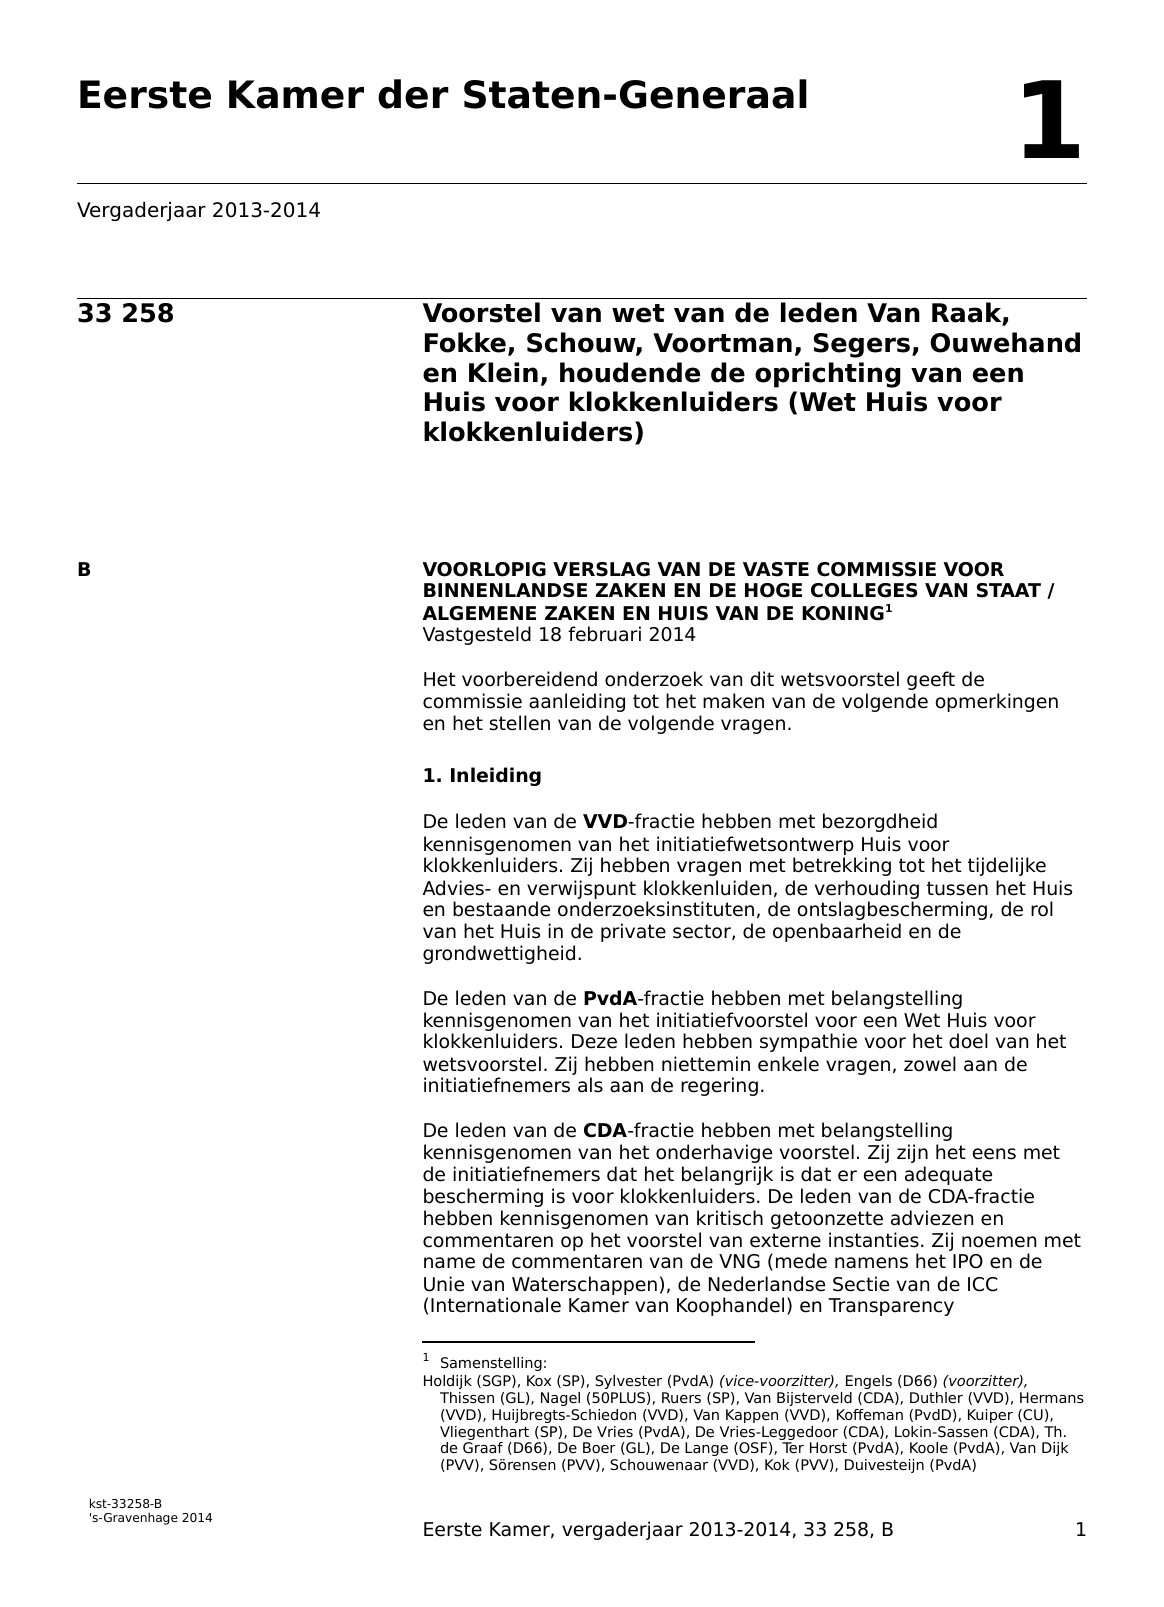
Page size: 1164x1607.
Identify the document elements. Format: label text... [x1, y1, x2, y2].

subtitle 33 258 Voorstel van wet van de leden Van Raak, Fokke, Schouw, Voortman, Segers, Ouwehand en Klein, houdende de oprichting van een Huis voor klokkenluiders (Wet Huis voor klokkenluiders) [77, 299, 1087, 447]
text Vastgesteld 18 februari 2014 [422, 624, 1087, 646]
text Samenstelling: [422, 1351, 1087, 1373]
text De leden van de VVD-fractie hebben met bezorgdheid kennisgenomen van het initiatiefwetsontwerp Huis voor klokkenluiders. Zij hebben vragen met betrekking tot het tijdelijke Advies- en verwijspunt klokkenluiden, de verhouding tussen het Huis en bestaande onderzoeksinstituten, de ontslagbescherming, de rol van het Huis in de private sector, de openbaarheid en de grondwettigheid. [422, 811, 1087, 965]
text kst-33258-B [88, 1497, 323, 1511]
text Holdijk (SGP), Kox (SP), Sylvester (PvdA) (vice-voorzitter), Engels (D66) (voorzitter), Thissen (GL), Nagel (50PLUS), Ruers (SP), Van Bijsterveld (CDA), Duthler (VVD), Hermans (VVD), Huijbregts-Schiedon (VVD), Van Kappen (VVD), Koffeman (PvdD), Kuiper (CU), Vliegenthart (SP), De Vries (PvdA), De Vries-Leggedoor (CDA), Lokin-Sassen (CDA), Th. de Graaf (D66), De Boer (GL), De Lange (OSF), Ter Horst (PvdA), Koole (PvdA), Van Dijk (PVV), Sörensen (PVV), Schouwenaar (VVD), Kok (PVV), Duivesteijn (PvdA) [422, 1373, 1087, 1474]
subtitle B VOORLOPIG VERSLAG VAN DE VASTE COMMISSIE VOOR BINNENLANDSE ZAKEN EN DE HOGE COLLEGES VAN STAAT / ALGEMENE ZAKEN EN HUIS VAN DE KONING [77, 558, 1087, 624]
table_cell Vergaderjaar 2013-2014 [77, 184, 1087, 298]
table_header Eerste Kamer der Staten-Generaal [77, 59, 886, 183]
subtitle 1. Inleiding [422, 764, 1087, 786]
text De leden van de PvdA-fractie hebben met belangstelling kennisgenomen van het initiatiefvoorstel voor een Wet Huis voor klokkenluiders. Deze leden hebben sympathie voor het doel van het wetsvoorstel. Zij hebben niettemin enkele vragen, zowel aan de initiatiefnemers als aan de regering. [422, 987, 1087, 1097]
text 's-Gravenhage 2014 [88, 1511, 323, 1525]
table_header 1 [886, 59, 1087, 183]
text De leden van de CDA-fractie hebben met belangstelling kennisgenomen van het onderhavige voorstel. Zij zijn het eens met de initiatiefnemers dat het belangrijk is dat er een adequate bescherming is voor klokkenluiders. De leden van de CDA-fractie hebben kennisgenomen van kritisch getoonzette adviezen en commentaren op het voorstel van externe instanties. Zij noemen met name de commentaren van de VNG (mede namens het IPO en de Unie van Waterschappen), de Nederlandse Sectie van de ICC (Internationale Kamer van Koophandel) en Transparency [422, 1119, 1087, 1317]
text Het voorbereidend onderzoek van dit wetsvoorstel geeft de commissie aanleiding tot het maken van de volgende opmerkingen en het stellen van de volgende vragen. [422, 668, 1087, 734]
